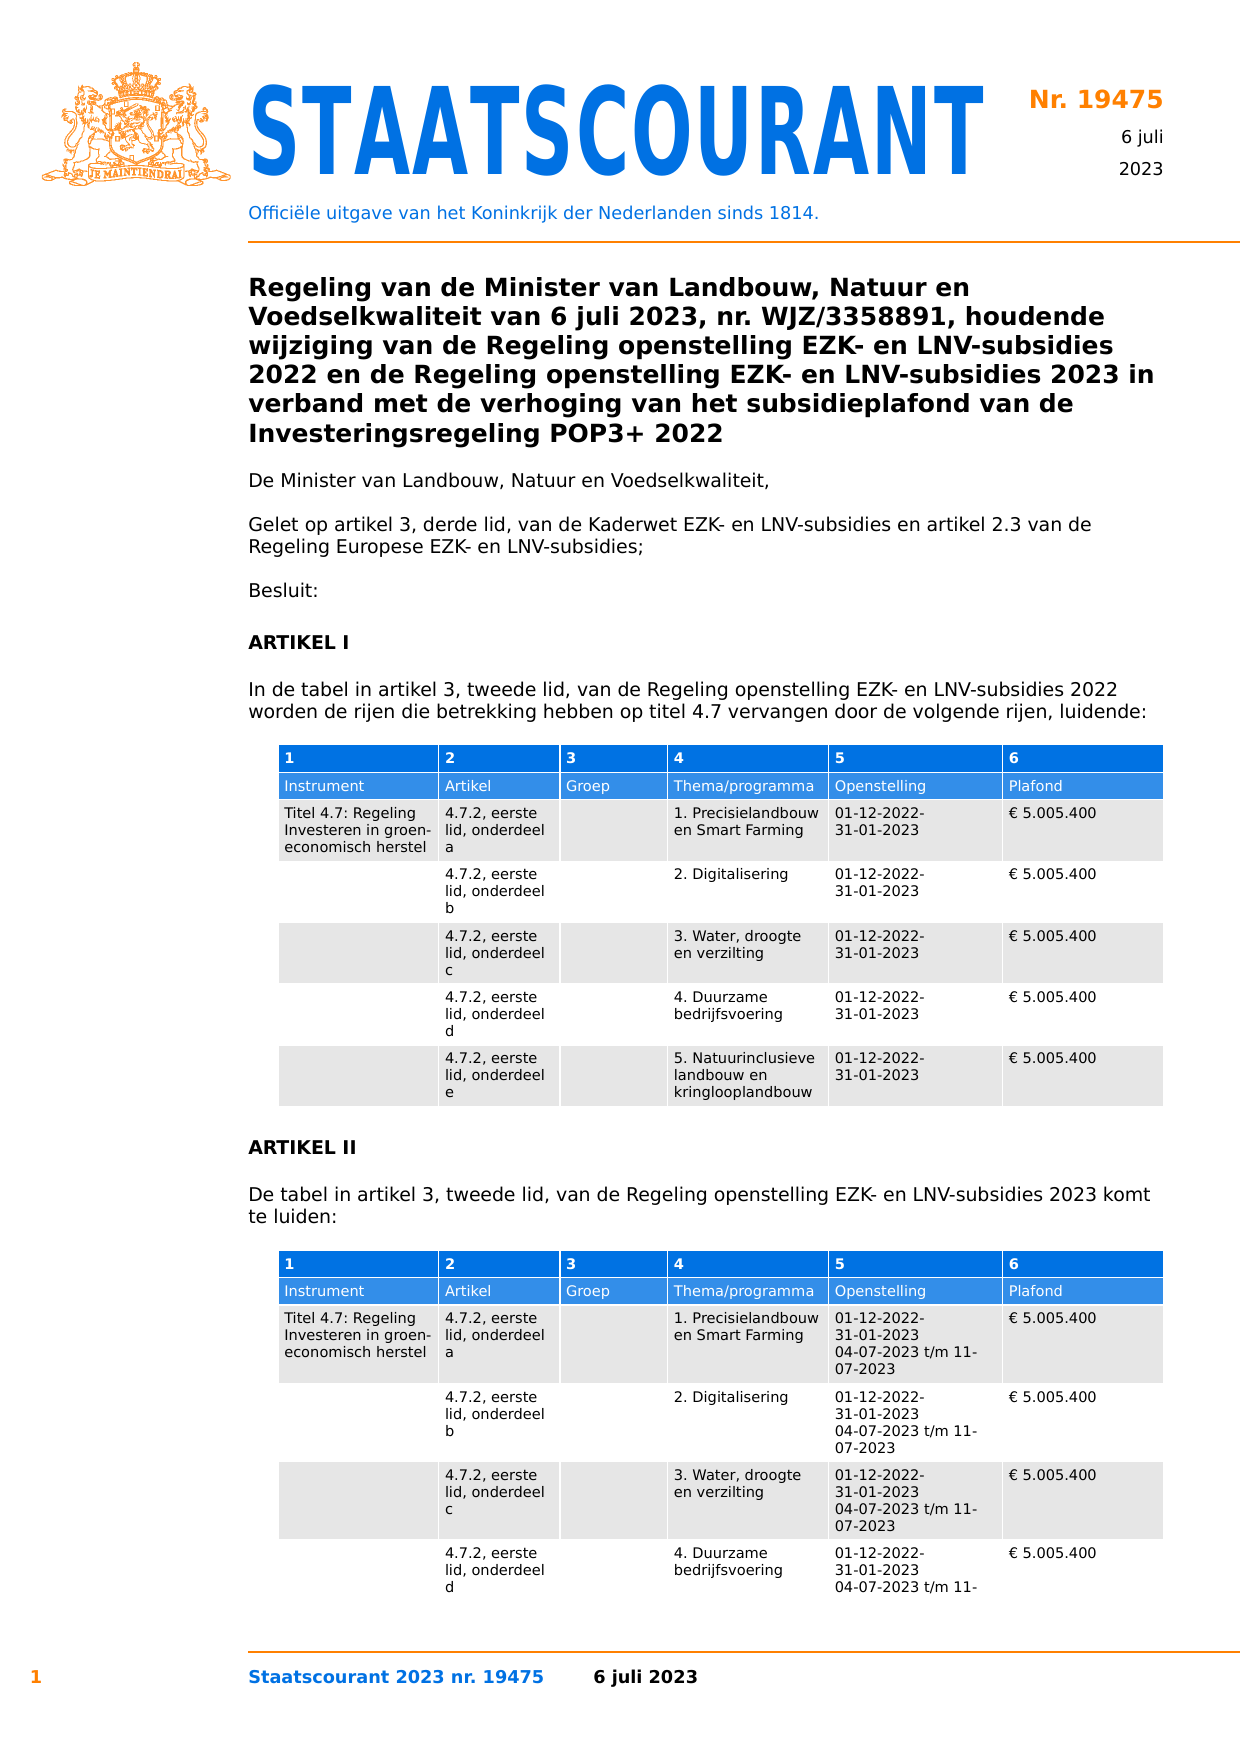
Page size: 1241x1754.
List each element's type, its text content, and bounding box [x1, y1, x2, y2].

table_header STAATSCOURANT [248, 62, 998, 203]
table_cell € 5.005.400 [1003, 984, 1163, 1044]
table_cell [279, 984, 438, 1044]
table_cell [561, 1306, 667, 1383]
table_cell 01-12-2022- 31-01-2023 04-07-2023 t/m 11-07-2023 [829, 1384, 1002, 1461]
table_cell Officiële uitgave van het Koninkrijk der Nederlanden sinds 1814. [248, 203, 1240, 241]
table_cell Thema/programma [668, 1278, 828, 1304]
table_cell [279, 1462, 438, 1539]
table_cell [561, 1541, 667, 1601]
table_cell 01-12-2022- 31-01-2023 04-07-2023 t/m 11-07-2023 [829, 1306, 1002, 1383]
table_cell Groep [561, 1278, 667, 1304]
table_cell 01-12-2022- 31-01-2023 [829, 984, 1002, 1044]
table_cell [279, 862, 438, 922]
table_cell [279, 923, 438, 983]
table_cell [279, 1541, 438, 1601]
table_header 3 [561, 1251, 667, 1277]
table_cell 4.7.2, eerste lid, onderdeel a [439, 800, 559, 861]
table_cell 4.7.2, eerste lid, onderdeel a [439, 1306, 559, 1383]
table_cell € 5.005.400 [1003, 862, 1163, 922]
table_cell [561, 1384, 667, 1461]
text De tabel in artikel 3, tweede lid, van de Regeling openstelling EZK- en LNV-subsidies 2023 komt te luiden: [248, 1184, 1163, 1228]
table_header 5 [829, 1251, 1002, 1277]
subtitle ARTIKEL II [248, 1137, 1163, 1159]
table_header 2 [439, 1251, 559, 1277]
table_header 6 [1003, 1251, 1163, 1277]
table_cell € 5.005.400 [1003, 1462, 1163, 1539]
table_header 4 [668, 745, 828, 772]
table_cell Openstelling [829, 1278, 1002, 1304]
table_cell 2. Digitalisering [668, 862, 828, 922]
table_cell 4.7.2, eerste lid, onderdeel d [439, 1541, 559, 1601]
table_cell [279, 1384, 438, 1461]
text De Minister van Landbouw, Natuur en Voedselkwaliteit, [248, 470, 1163, 492]
table_cell 4.7.2, eerste lid, onderdeel d [439, 984, 559, 1044]
table_cell 01-12-2022- 31-01-2023 04-07-2023 t/m 11-07-2023 [829, 1462, 1002, 1539]
subtitle Regeling van de Minister van Landbouw, Natuur en Voedselkwaliteit van 6 juli 2023, nr. WJZ/3358891, houdende wijziging van de Regeling openstelling EZK- en LNV-subsidies 2022 en de Regeling openstelling EZK- en LNV-subsidies 2023 in verband met de verhoging van het subsidieplafond van de Investeringsregeling POP3+ 2022 [248, 273, 1163, 448]
table_cell Titel 4.7: Regeling Investeren in groen-economisch herstel [279, 1306, 438, 1383]
table_cell 01-12-2022- 31-01-2023 [829, 800, 1002, 861]
table_header 1 [279, 1251, 438, 1277]
table_cell Instrument [279, 1278, 438, 1304]
text Gelet op artikel 3, derde lid, van de Kaderwet EZK- en LNV-subsidies en artikel 2.3 van de Regeling Europese EZK- en LNV-subsidies; [248, 514, 1163, 558]
table_cell 1. Precisielandbouw en Smart Farming [668, 1306, 828, 1383]
table_cell 4. Duurzame bedrijfsvoering [668, 984, 828, 1044]
table_cell Artikel [439, 1278, 559, 1304]
table_header 5 [829, 745, 1002, 772]
table_cell [279, 1046, 438, 1106]
table_cell 4.7.2, eerste lid, onderdeel b [439, 862, 559, 922]
table_cell 1. Precisielandbouw en Smart Farming [668, 800, 828, 861]
table_cell Thema/programma [668, 773, 828, 799]
table_cell 01-12-2022- 31-01-2023 [829, 923, 1002, 983]
table_cell Plafond [1003, 773, 1163, 799]
table_header Nr. 19475 [998, 62, 1240, 121]
table_cell [561, 862, 667, 922]
table_cell 4.7.2, eerste lid, onderdeel c [439, 923, 559, 983]
table_header [25, 62, 248, 241]
table_header 3 [561, 745, 667, 772]
table_cell Titel 4.7: Regeling Investeren in groen-economisch herstel [279, 800, 438, 861]
table_cell € 5.005.400 [1003, 1306, 1163, 1383]
table_cell 3. Water, droogte en verzilting [668, 1462, 828, 1539]
table_cell Instrument [279, 773, 438, 799]
table_cell 01-12-2022- 31-01-2023 [829, 862, 1002, 922]
table_cell [561, 923, 667, 983]
table_cell [561, 800, 667, 861]
table_header 2 [439, 745, 559, 772]
table_cell € 5.005.400 [1003, 923, 1163, 983]
table_cell Artikel [439, 773, 559, 799]
table_cell 6 juli [998, 121, 1240, 153]
table_cell 01-12-2022- 31-01-2023 04-07-2023 t/m 11- [829, 1541, 1002, 1601]
subtitle ARTIKEL I [248, 632, 1163, 653]
table_cell 4. Duurzame bedrijfsvoering [668, 1541, 828, 1601]
table_cell 01-12-2022- 31-01-2023 [829, 1046, 1002, 1106]
table_cell 2. Digitalisering [668, 1384, 828, 1461]
table_cell € 5.005.400 [1003, 1541, 1163, 1601]
table_cell € 5.005.400 [1003, 1046, 1163, 1106]
table_cell 4.7.2, eerste lid, onderdeel c [439, 1462, 559, 1539]
table_header 6 [1003, 745, 1163, 772]
table_cell [561, 1462, 667, 1539]
table_header 4 [668, 1251, 828, 1277]
table_header 1 [279, 745, 438, 772]
table_cell 3. Water, droogte en verzilting [668, 923, 828, 983]
table_cell 2023 [998, 153, 1240, 203]
table_cell Plafond [1003, 1278, 1163, 1304]
table_cell 4.7.2, eerste lid, onderdeel b [439, 1384, 559, 1461]
table_cell Groep [561, 773, 667, 799]
table_cell € 5.005.400 [1003, 800, 1163, 861]
picture [41, 62, 231, 186]
table_cell [561, 984, 667, 1044]
text Besluit: [248, 579, 1163, 602]
table_cell [561, 1046, 667, 1106]
table_cell € 5.005.400 [1003, 1384, 1163, 1461]
table_cell Openstelling [829, 773, 1002, 799]
text In de tabel in artikel 3, tweede lid, van de Regeling openstelling EZK- en LNV-subsidies 2022 worden de rijen die betrekking hebben op titel 4.7 vervangen door de volgende rijen, luidende: [248, 678, 1163, 722]
table_cell 5. Natuurinclusieve landbouw en kringlooplandbouw [668, 1046, 828, 1106]
table_cell 4.7.2, eerste lid, onderdeel e [439, 1046, 559, 1106]
